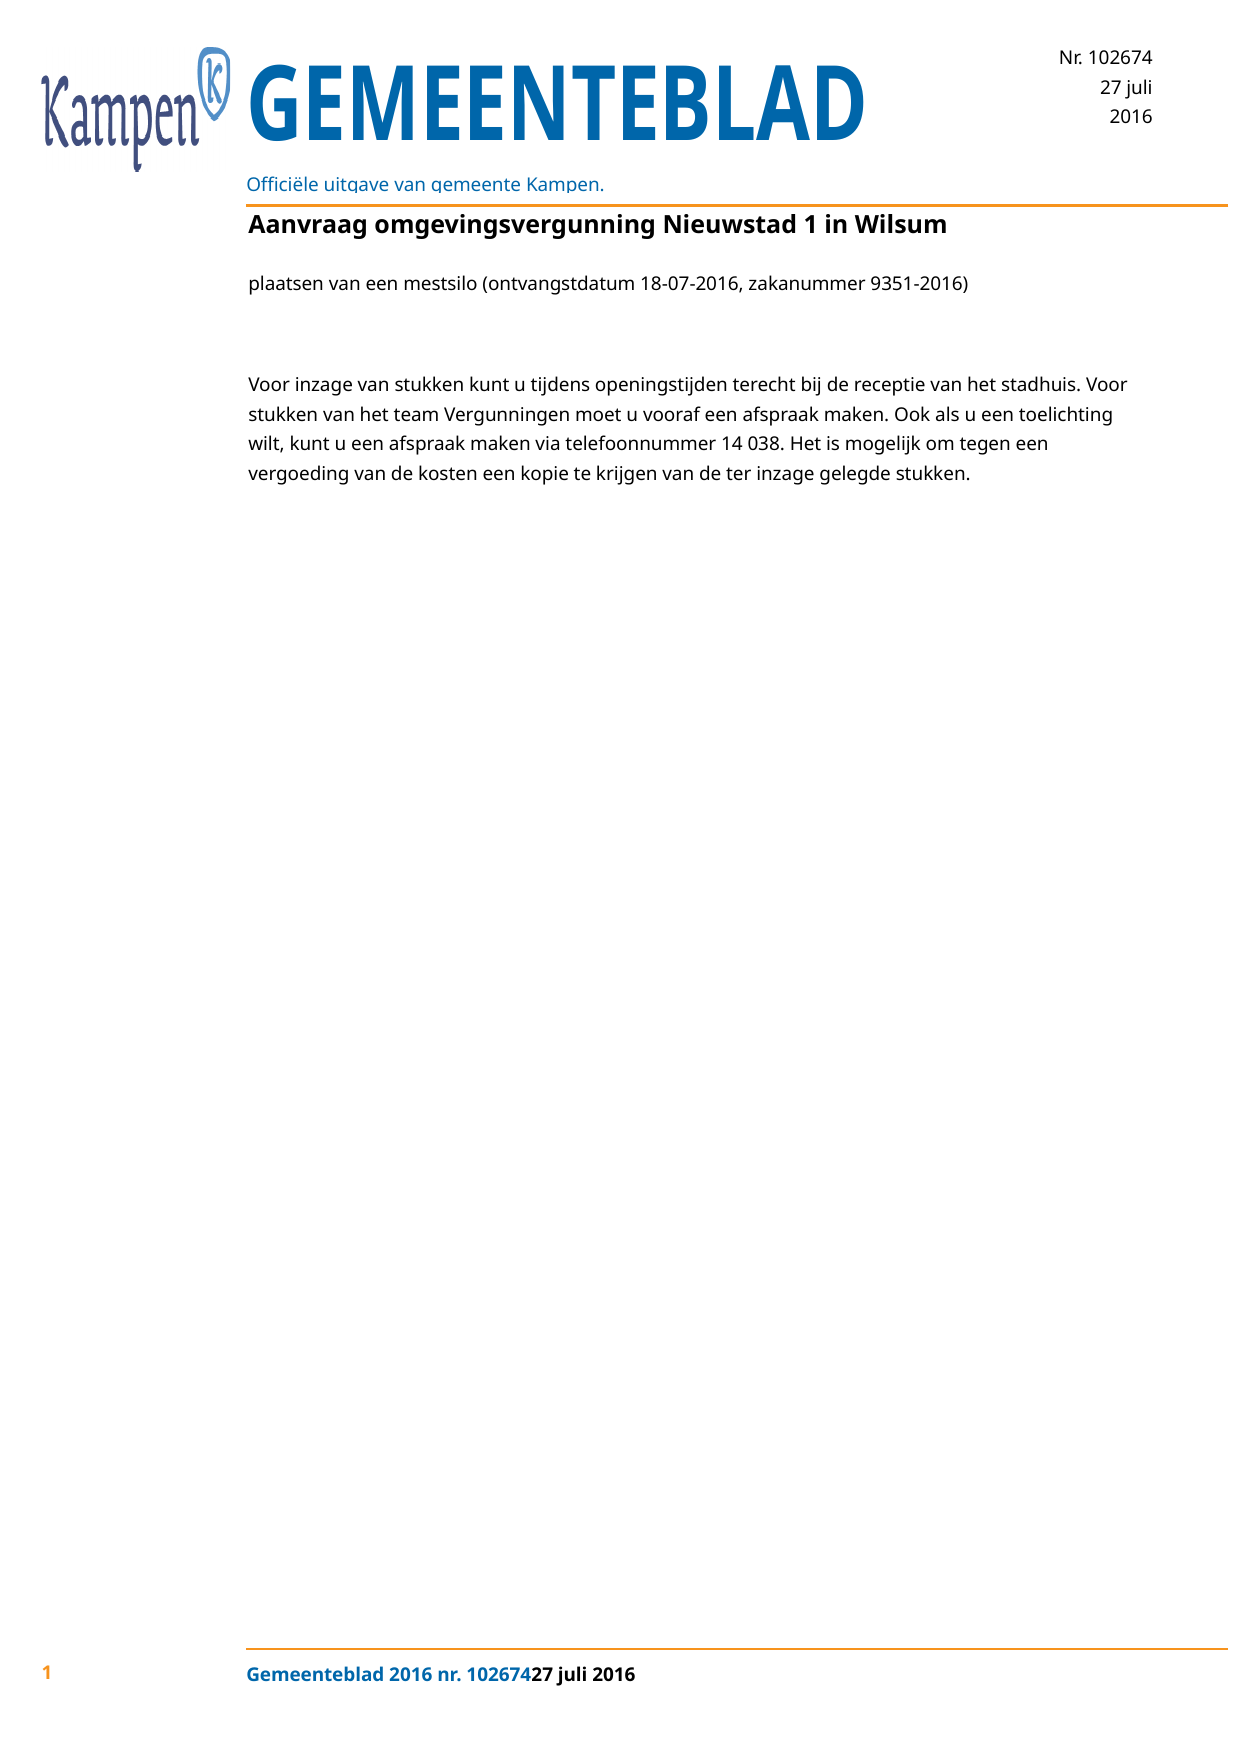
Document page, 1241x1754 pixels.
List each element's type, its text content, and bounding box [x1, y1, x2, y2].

text Voor inzage van stukken kunt u tijdens openingstijden terecht bij de receptie van het stadhuis. Voor stukken van het team Vergunningen moet u vooraf een afspraak maken. Ook als u een toelichting wilt, kunt u een afspraak maken via telefoonnummer 14 038. Het is mogelijk om tegen een vergoeding van de kosten een kopie te krijgen van de ter inzage gelegde stukken. [248, 371, 1152, 486]
text plaatsen van een mestsilo (ontvangstdatum 18-07-2016, zakanummer 9351-2016) [248, 270, 1152, 296]
text Aanvraag omgevingsvergunning Nieuwstad 1 in Wilsum [248, 207, 1152, 241]
picture [41, 47, 231, 172]
